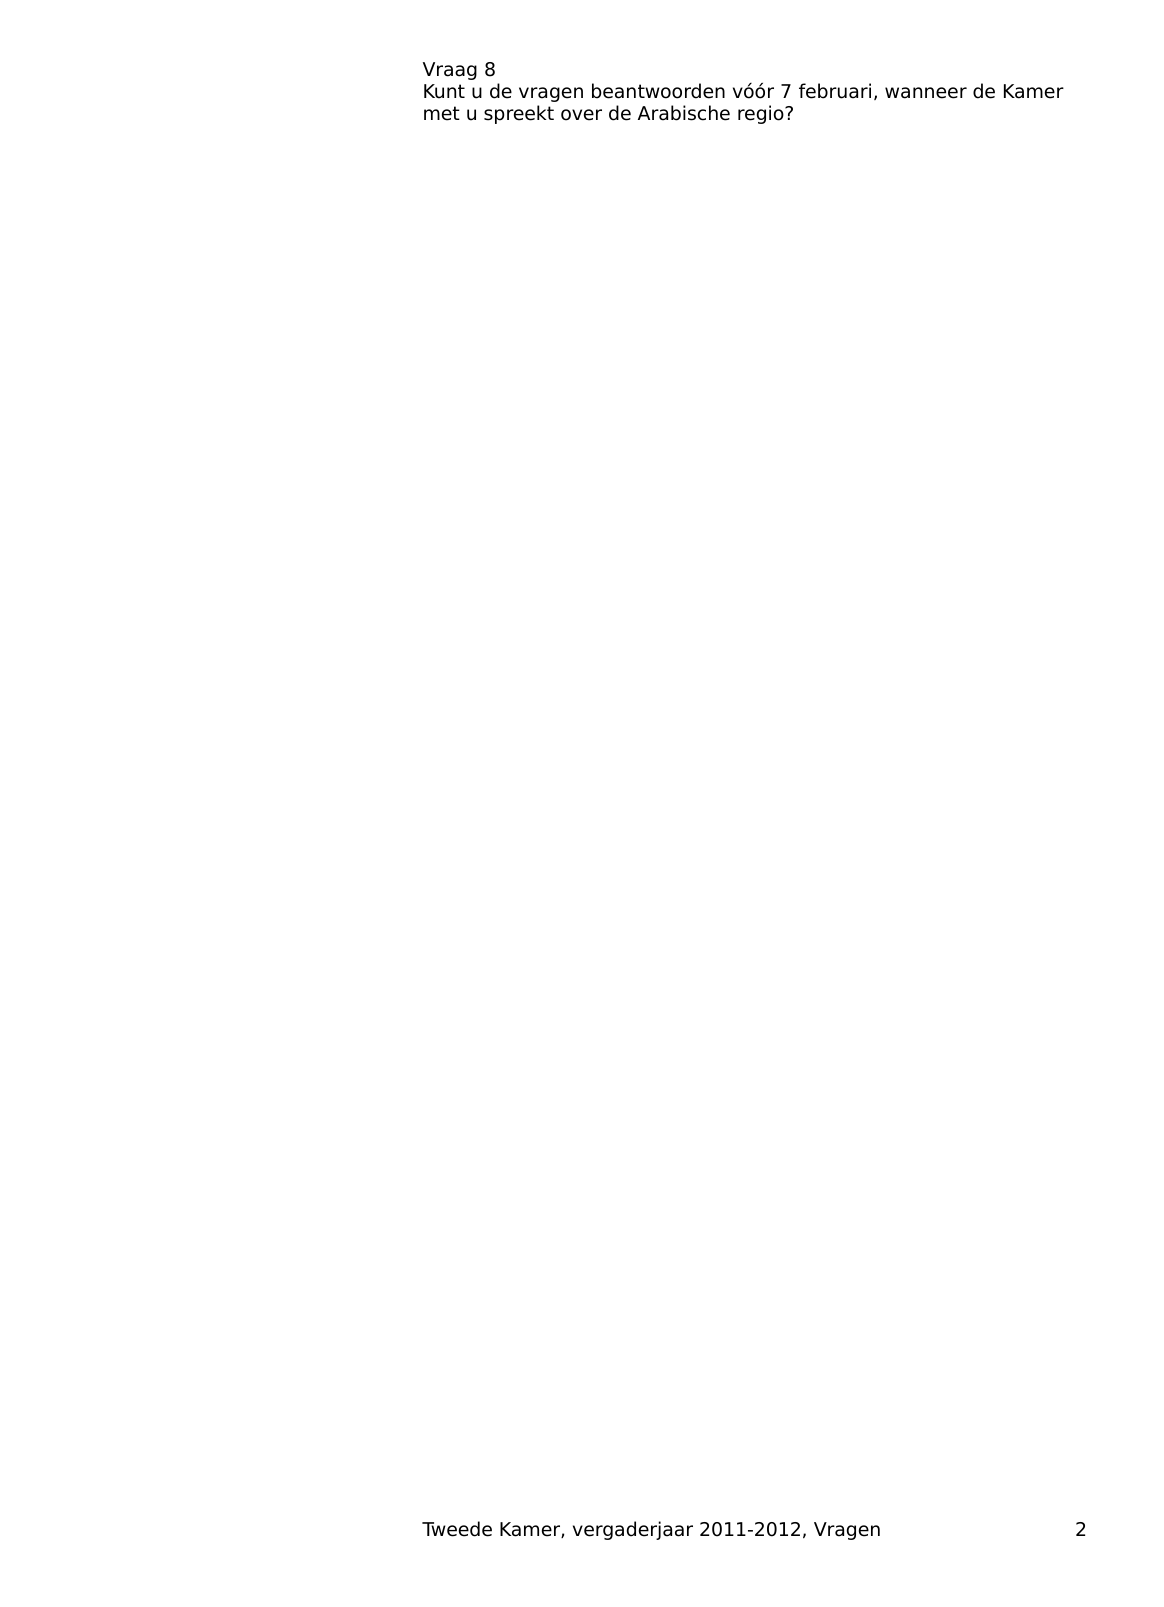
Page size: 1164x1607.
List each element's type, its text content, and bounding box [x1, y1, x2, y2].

text Kunt u de vragen beantwoorden vóór 7 februari, wanneer de Kamer met u spreekt over de Arabische regio? [422, 81, 1087, 125]
text Vraag 8 [422, 59, 1087, 81]
